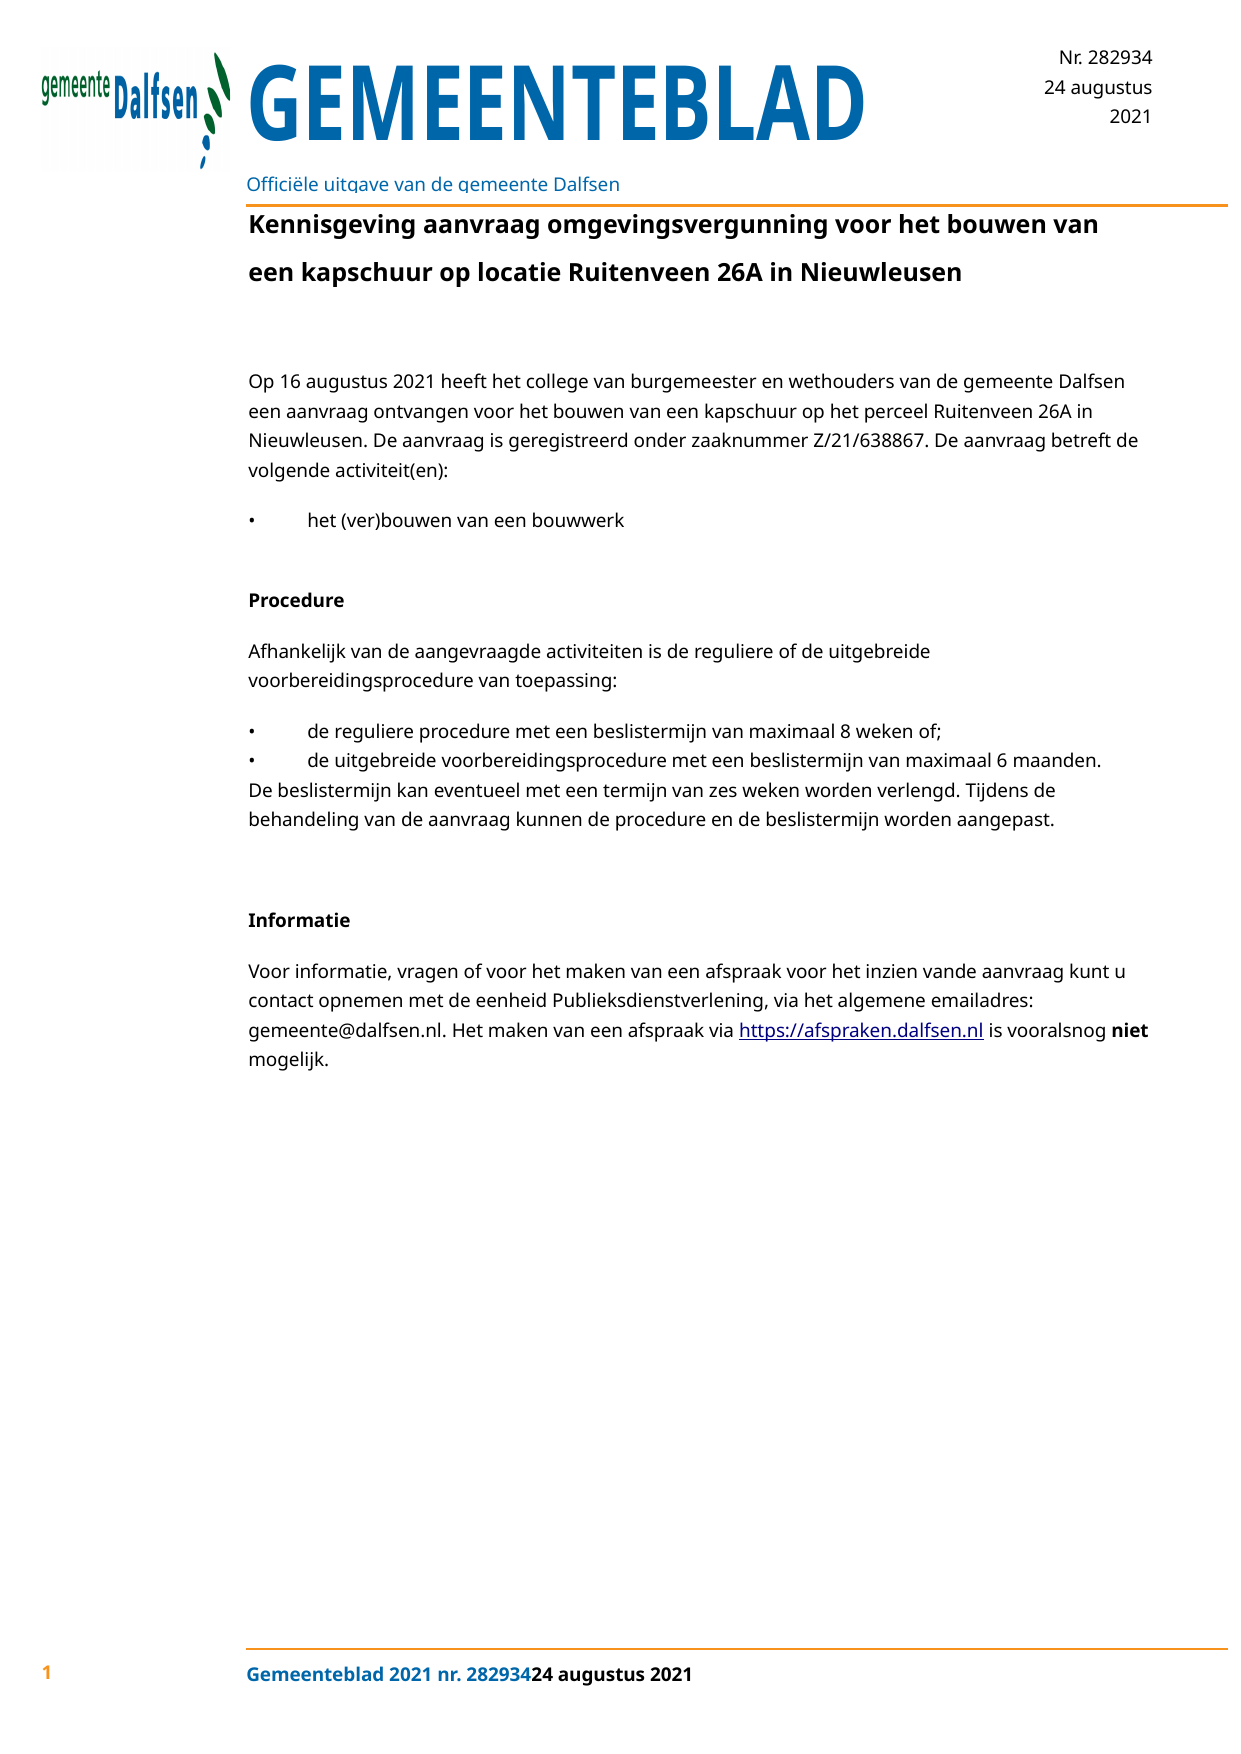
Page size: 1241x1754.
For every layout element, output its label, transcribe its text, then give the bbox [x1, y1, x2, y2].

text Procedure [248, 587, 1152, 613]
text Informatie [248, 907, 1152, 933]
text Afhankelijk van de aangevraagde activiteiten is de reguliere of de uitgebreide voorbereidingsprocedure van toepassing: [248, 638, 1152, 693]
list de reguliere procedure met een beslistermijn van maximaal 8 weken of; [248, 718, 1152, 744]
text Op 16 augustus 2021 heeft het college van burgemeester en wethouders van de gemeente Dalfsen een aanvraag ontvangen voor het bouwen van een kapschuur op het perceel Ruitenveen 26A in Nieuwleusen. De aanvraag is geregistreerd onder zaaknummer Z/21/638867. De aanvraag betreft de volgende activiteit(en): [248, 368, 1152, 483]
text De beslistermijn kan eventueel met een termijn van zes weken worden verlengd. Tijdens de behandeling van de aanvraag kunnen de procedure en de beslistermijn worden aangepast. [248, 777, 1152, 832]
text Kennisgeving aanvraag omgevingsvergunning voor het bouwen van een kapschuur op locatie Ruitenveen 26A in Nieuwleusen [248, 207, 1152, 288]
picture [41, 47, 231, 172]
text Voor informatie, vragen of voor het maken van een afspraak voor het inzien vande aanvraag kunt u contact opnemen met de eenheid Publieksdienstverlening, via het algemene emailadres: gemeente@dalfsen.nl. Het maken van een afspraak via https://afspraken.dalfsen.nl is vooralsnog niet mogelijk. [248, 958, 1152, 1072]
list het (ver)bouwen van een bouwwerk [248, 507, 1152, 533]
list de uitgebreide voorbereidingsprocedure met een beslistermijn van maximaal 6 maanden. [248, 747, 1152, 773]
